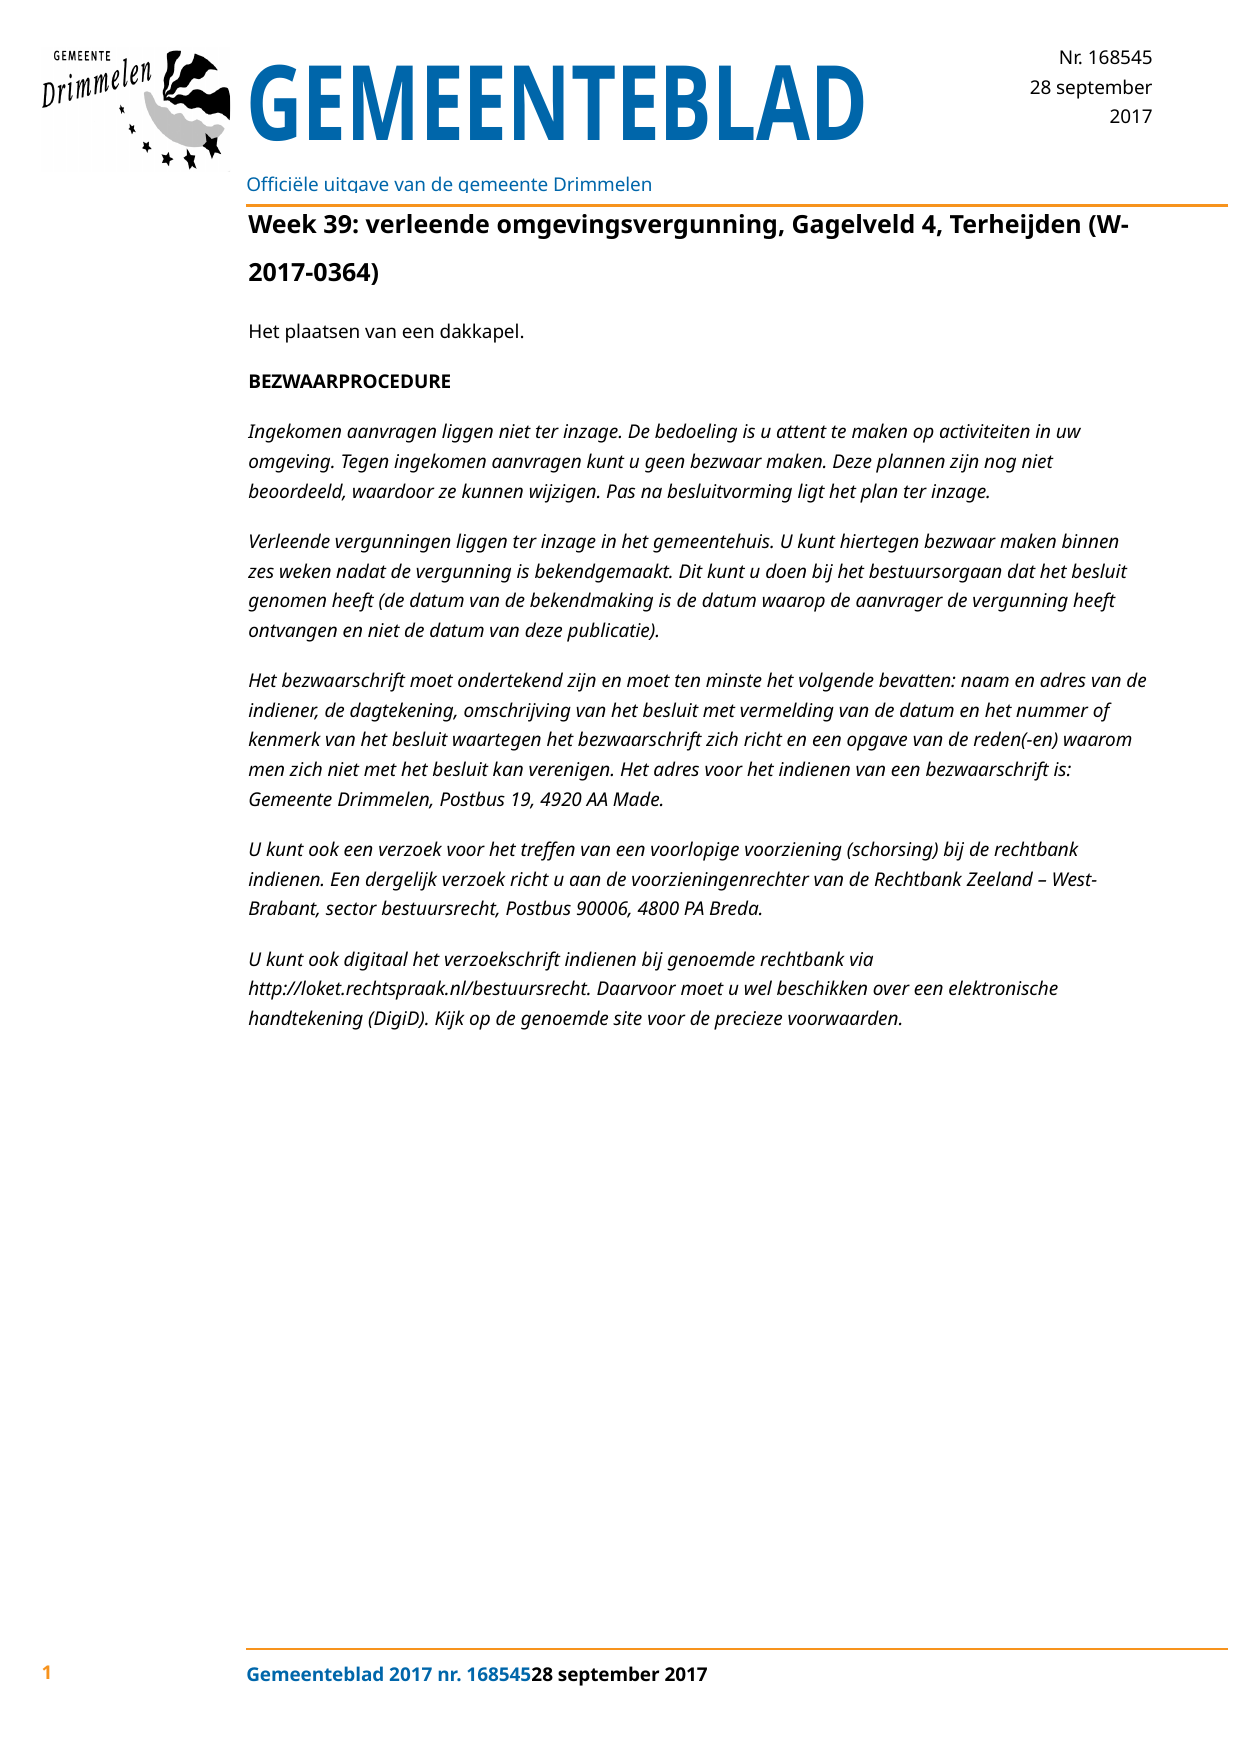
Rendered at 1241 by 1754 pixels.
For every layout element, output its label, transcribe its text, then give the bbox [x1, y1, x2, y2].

text Week 39: verleende omgevingsvergunning, Gagelveld 4, Terheijden (W-2017-0364) [248, 207, 1152, 288]
text Het bezwaarschrift moet ondertekend zijn en moet ten minste het volgende bevatten: naam en adres van de indiener, de dagtekening, omschrijving van het besluit met vermelding van de datum en het nummer of kenmerk van het besluit waartegen het bezwaarschrift zich richt en een opgave van de reden(-en) waarom men zich niet met het besluit kan verenigen. Het adres voor het indienen van een bezwaarschrift is: Gemeente Drimmelen, Postbus 19, 4920 AA Made. [248, 667, 1152, 812]
text U kunt ook digitaal het verzoekschrift indienen bij genoemde rechtbank via http://loket.rechtspraak.nl/bestuursrecht. Daarvoor moet u wel beschikken over een elektronische handtekening (DigiD). Kijk op de genoemde site voor de precieze voorwaarden. [248, 946, 1152, 1031]
picture [41, 47, 231, 172]
text Ingekomen aanvragen liggen niet ter inzage. De bedoeling is u attent te maken op activiteiten in uw omgeving. Tegen ingekomen aanvragen kunt u geen bezwaar maken. Deze plannen zijn nog niet beoordeeld, waardoor ze kunnen wijzigen. Pas na besluitvorming ligt het plan ter inzage. [248, 419, 1152, 504]
text BEZWAARPROCEDURE [248, 368, 1152, 394]
text Verleende vergunningen liggen ter inzage in het gemeentehuis. U kunt hiertegen bezwaar maken binnen zes weken nadat de vergunning is bekendgemaakt. Dit kunt u doen bij het bestuursorgaan dat het besluit genomen heeft (de datum van de bekendmaking is de datum waarop de aanvrager de vergunning heeft ontvangen en niet de datum van deze publicatie). [248, 528, 1152, 643]
text Het plaatsen van een dakkapel. [248, 318, 1152, 344]
text U kunt ook een verzoek voor het treffen van een voorlopige voorziening (schorsing) bij de rechtbank indienen. Een dergelijk verzoek richt u aan de voorzieningenrechter van de Rechtbank Zeeland – West-Brabant, sector bestuursrecht, Postbus 90006, 4800 PA Breda. [248, 836, 1152, 921]
